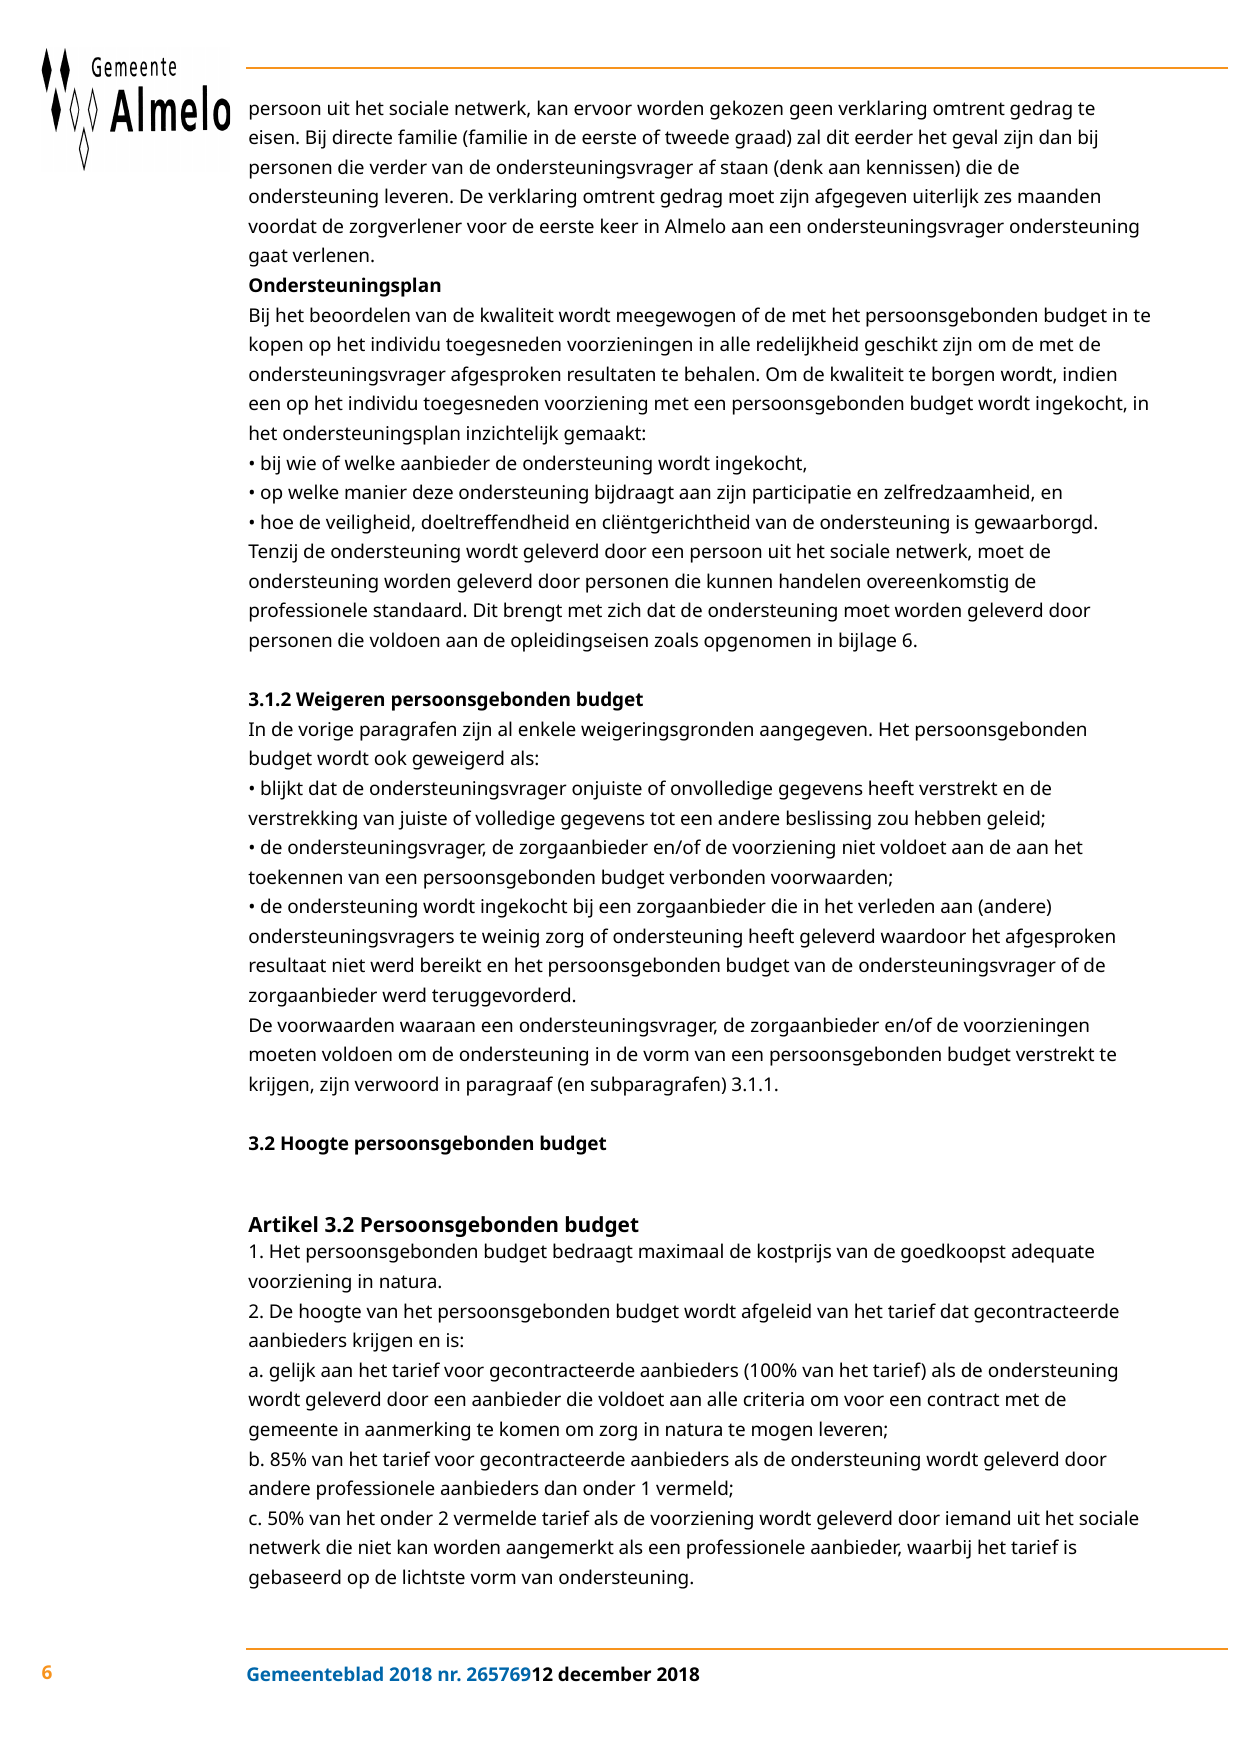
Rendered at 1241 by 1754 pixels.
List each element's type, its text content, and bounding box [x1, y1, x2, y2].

text • de ondersteuning wordt ingekocht bij een zorgaanbieder die in het verleden aan (andere) ondersteuningsvragers te weinig zorg of ondersteuning heeft geleverd waardoor het afgesproken resultaat niet werd bereikt en het persoonsgebonden budget van de ondersteuningsvrager of de zorgaanbieder werd teruggevorderd. [248, 893, 1152, 1008]
text In de vorige paragrafen zijn al enkele weigeringsgronden aangegeven. Het persoonsgebonden budget wordt ook geweigerd als: [248, 716, 1152, 771]
text 3.1.2 Weigeren persoonsgebonden budget [248, 686, 1152, 712]
text 3.2 Hoogte persoonsgebonden budget [248, 1130, 1152, 1156]
text b. 85% van het tarief voor gecontracteerde aanbieders als de ondersteuning wordt geleverd door andere professionele aanbieders dan onder 1 vermeld; [248, 1446, 1152, 1501]
text • blijkt dat de ondersteuningsvrager onjuiste of onvolledige gegevens heeft verstrekt en de verstrekking van juiste of volledige gegevens tot een andere beslissing zou hebben geleid; [248, 775, 1152, 831]
text • de ondersteuningsvrager, de zorgaanbieder en/of de voorziening niet voldoet aan de aan het toekennen van een persoonsgebonden budget verbonden voorwaarden; [248, 834, 1152, 890]
text Artikel 3.2 Persoonsgebonden budget [248, 1210, 1152, 1239]
text c. 50% van het onder 2 vermelde tarief als de voorziening wordt geleverd door iemand uit het sociale netwerk die niet kan worden aangemerkt als een professionele aanbieder, waarbij het tarief is gebaseerd op de lichtste vorm van ondersteuning. [248, 1505, 1152, 1590]
picture [41, 47, 231, 172]
text • bij wie of welke aanbieder de ondersteuning wordt ingekocht, [248, 450, 1152, 476]
text De voorwaarden waaraan een ondersteuningsvrager, de zorgaanbieder en/of de voorzieningen moeten voldoen om de ondersteuning in de vorm van een persoonsgebonden budget verstrekt te krijgen, zijn verwoord in paragraaf (en subparagrafen) 3.1.1. [248, 1012, 1152, 1097]
text • op welke manier deze ondersteuning bijdraagt aan zijn participatie en zelfredzaamheid, en [248, 479, 1152, 505]
text 1. Het persoonsgebonden budget bedraagt maximaal de kostprijs van de goedkoopst adequate voorziening in natura. [248, 1239, 1152, 1294]
text Bij het beoordelen van de kwaliteit wordt meegewogen of de met het persoonsgebonden budget in te kopen op het individu toegesneden voorzieningen in alle redelijkheid geschikt zijn om de met de ondersteuningsvrager afgesproken resultaten te behalen. Om de kwaliteit te borgen wordt, indien een op het individu toegesneden voorziening met een persoonsgebonden budget wordt ingekocht, in het ondersteuningsplan inzichtelijk gemaakt: [248, 302, 1152, 446]
text 2. De hoogte van het persoonsgebonden budget wordt afgeleid van het tarief dat gecontracteerde aanbieders krijgen en is: [248, 1298, 1152, 1353]
text persoon uit het sociale netwerk, kan ervoor worden gekozen geen verklaring omtrent gedrag te eisen. Bij directe familie (familie in de eerste of tweede graad) zal dit eerder het geval zijn dan bij personen die verder van de ondersteuningsvrager af staan (denk aan kennissen) die de ondersteuning leveren. De verklaring omtrent gedrag moet zijn afgegeven uiterlijk zes maanden voordat de zorgverlener voor de eerste keer in Almelo aan een ondersteuningsvrager ondersteuning gaat verlenen. [248, 95, 1152, 268]
text Tenzij de ondersteuning wordt geleverd door een persoon uit het sociale netwerk, moet de ondersteuning worden geleverd door personen die kunnen handelen overeenkomstig de professionele standaard. Dit brengt met zich dat de ondersteuning moet worden geleverd door personen die voldoen aan de opleidingseisen zoals opgenomen in bijlage 6. [248, 538, 1152, 653]
text Ondersteuningsplan [248, 272, 1152, 298]
text • hoe de veiligheid, doeltreffendheid en cliëntgerichtheid van de ondersteuning is gewaarborgd. [248, 509, 1152, 535]
text a. gelijk aan het tarief voor gecontracteerde aanbieders (100% van het tarief) als de ondersteuning wordt geleverd door een aanbieder die voldoet aan alle criteria om voor een contract met de gemeente in aanmerking te komen om zorg in natura te mogen leveren; [248, 1357, 1152, 1442]
